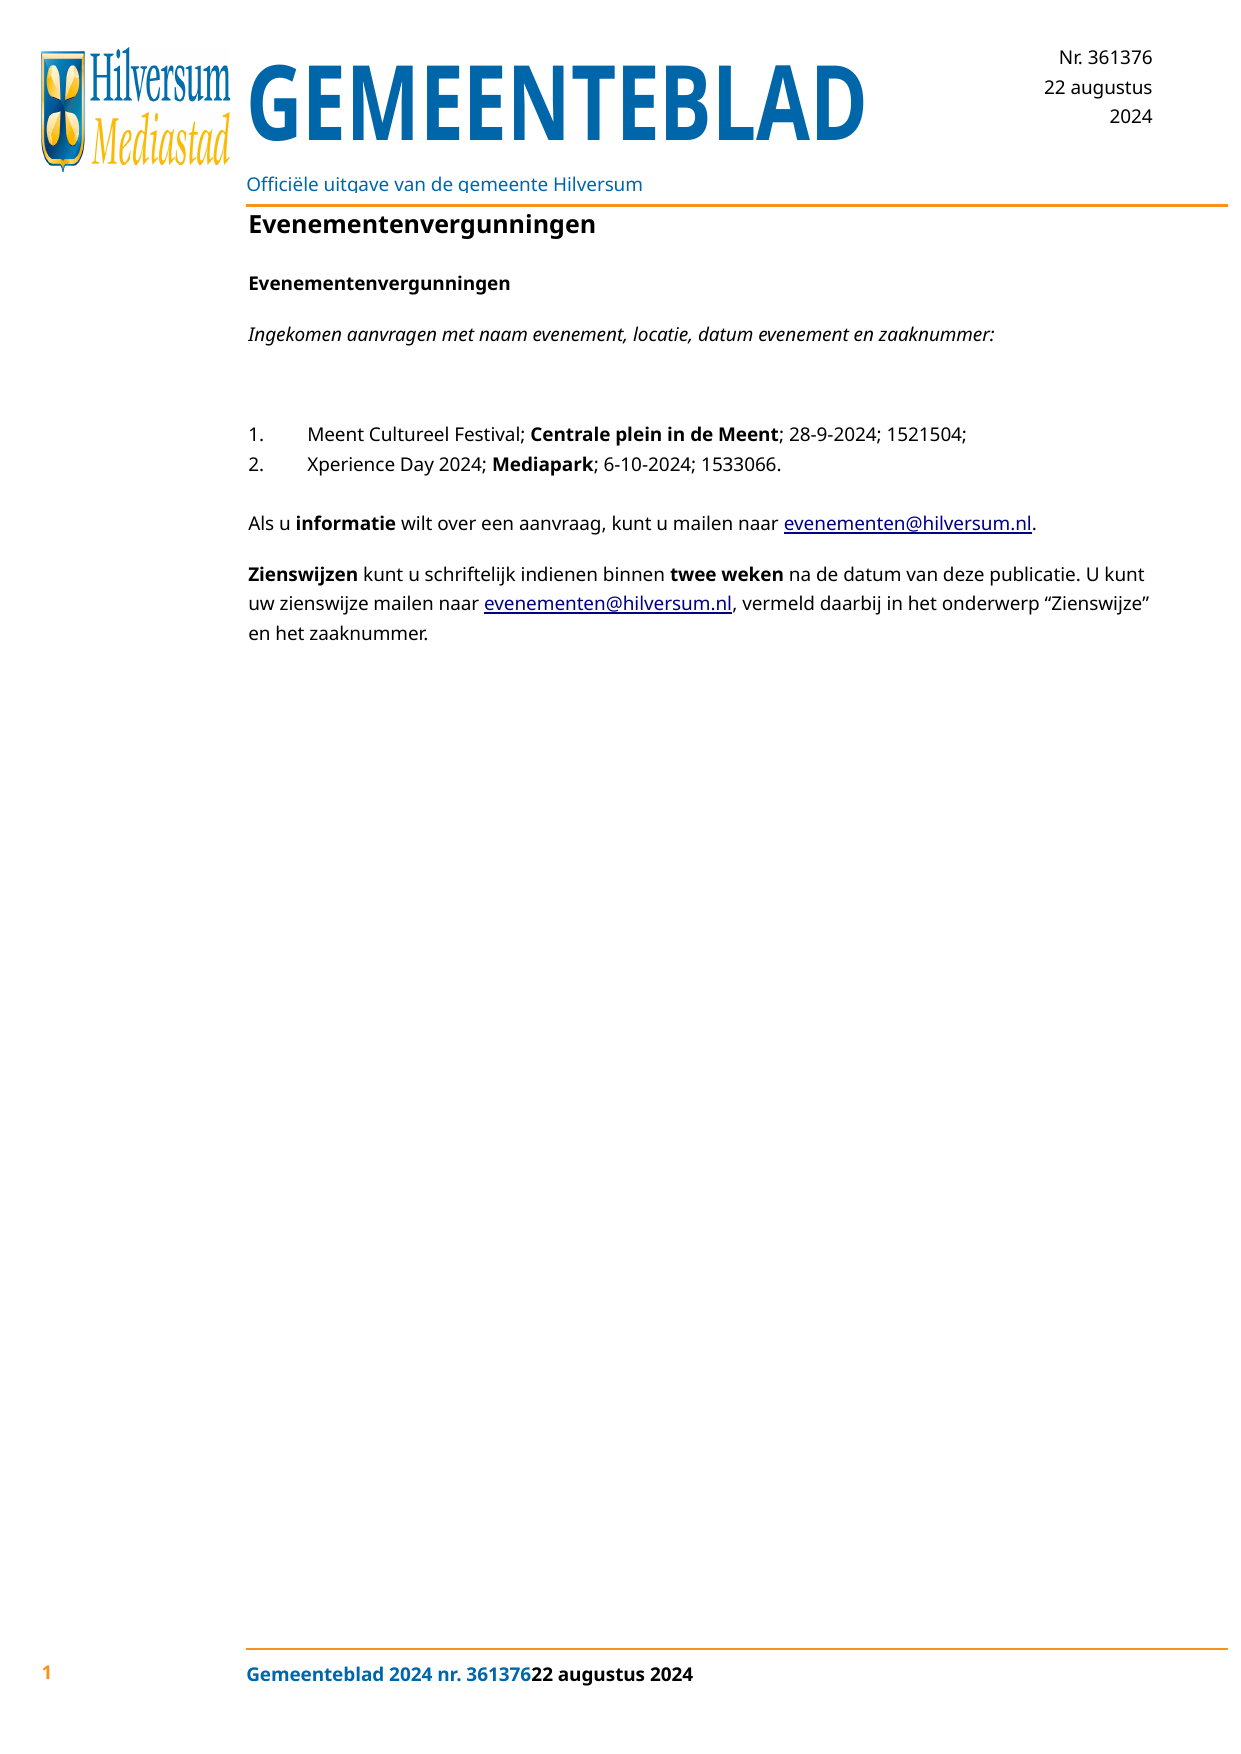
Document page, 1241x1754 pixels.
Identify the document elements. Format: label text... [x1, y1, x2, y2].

text Zienswijzen kunt u schriftelijk indienen binnen twee weken na de datum van deze publicatie. U kunt uw zienswijze mailen naar evenementen@hilversum.nl, vermeld daarbij in het onderwerp “Zienswijze” en het zaaknummer. [248, 561, 1152, 646]
text Als u informatie wilt over een aanvraag, kunt u mailen naar evenementen@hilversum.nl. [248, 510, 1152, 536]
list Xperience Day 2024; Mediapark; 6-10-2024; 1533066. [248, 451, 1152, 477]
list Meent Cultureel Festival; Centrale plein in de Meent; 28-9-2024; 1521504; [248, 422, 1152, 447]
text Ingekomen aanvragen met naam evenement, locatie, datum evenement en zaaknummer: [248, 321, 1152, 346]
picture [41, 47, 231, 172]
text Evenementenvergunningen [248, 207, 1152, 241]
text Evenementenvergunningen [248, 270, 1152, 296]
